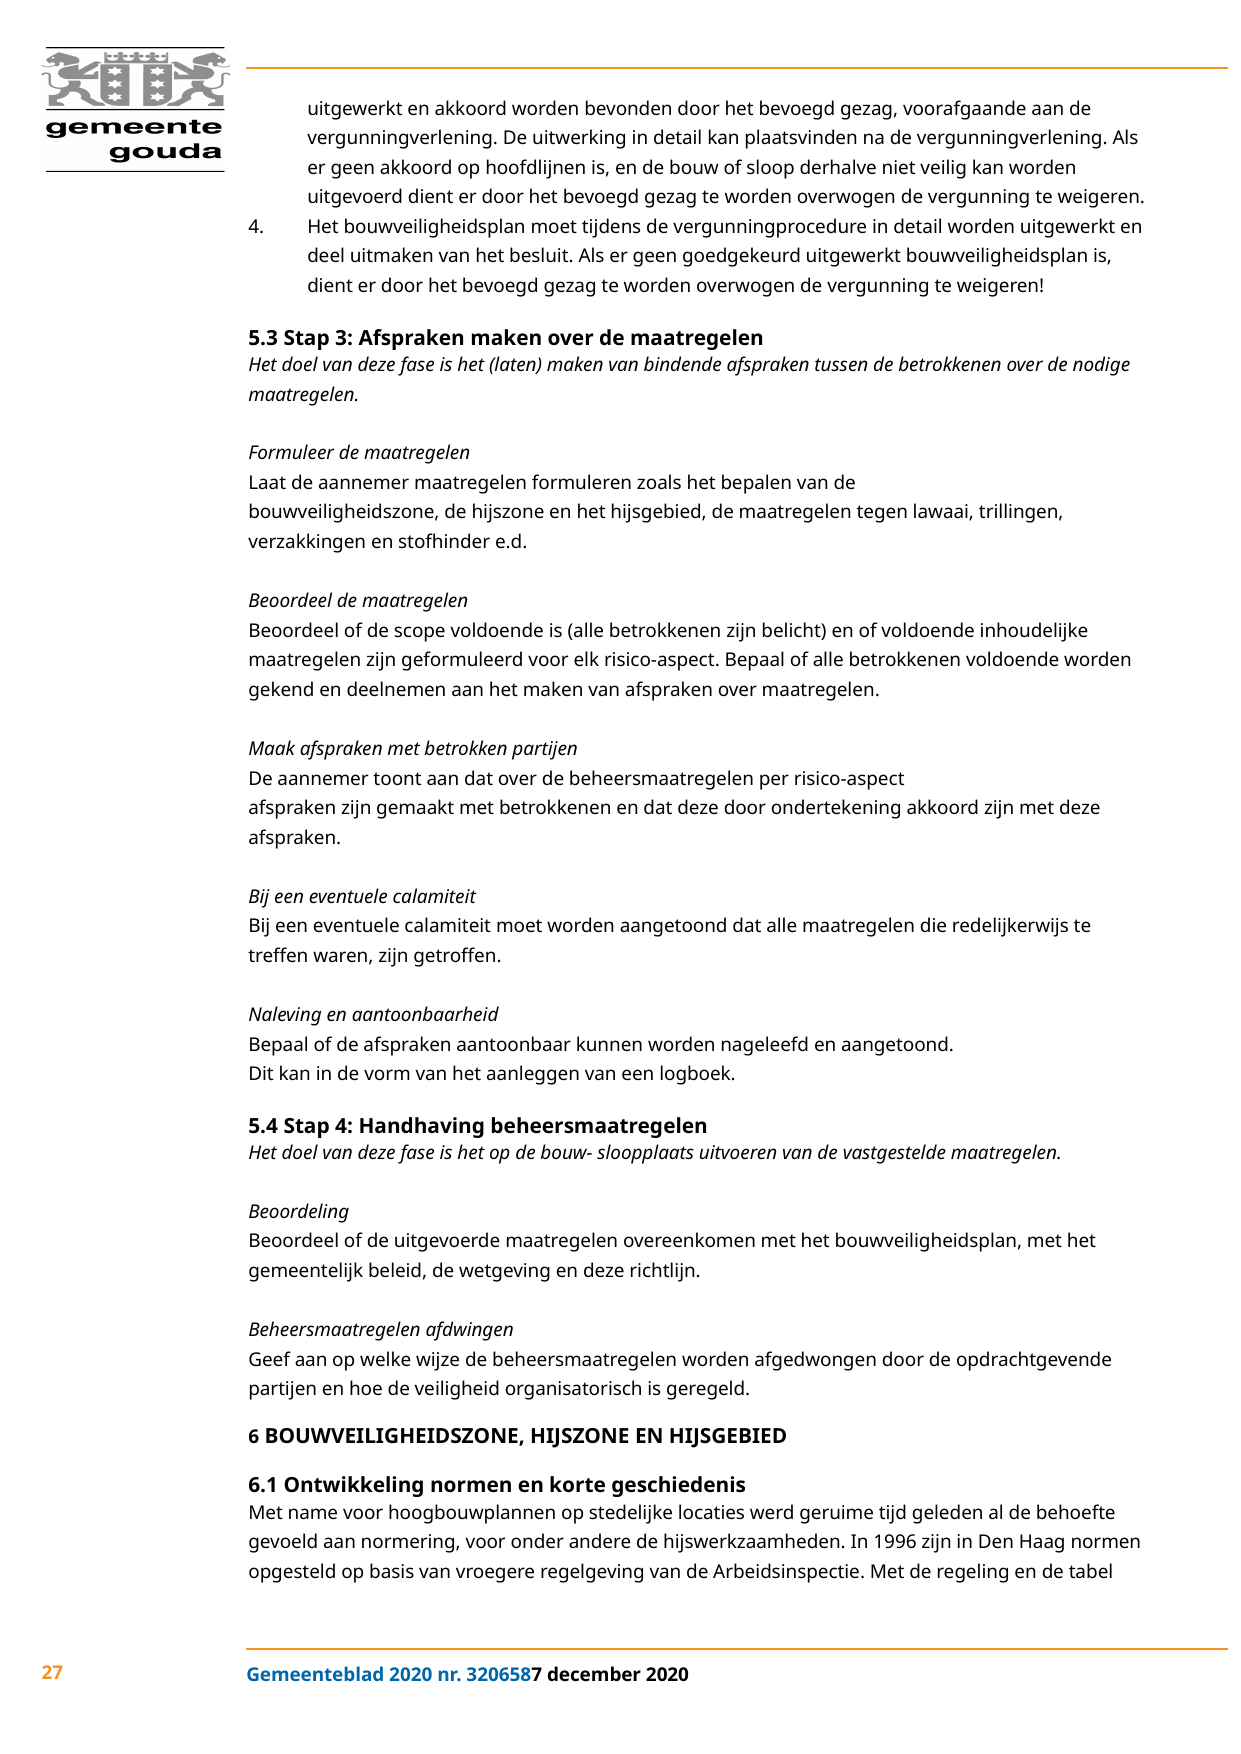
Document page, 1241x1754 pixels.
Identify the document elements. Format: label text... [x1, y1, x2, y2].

text Naleving en aantoonbaarheid [248, 1001, 1152, 1027]
text Dit kan in de vorm van het aanleggen van een logboek. [248, 1061, 1152, 1086]
text Bepaal of de afspraken aantoonbaar kunnen worden nageleefd en aangetoond. [248, 1031, 1152, 1057]
text Met name voor hoogbouwplannen op stedelijke locaties werd geruime tijd geleden al de behoefte gevoeld aan normering, voor onder andere de hijswerkzaamheden. In 1996 zijn in Den Haag normen opgesteld op basis van vroegere regelgeving van de Arbeidsinspectie. Met de regeling en de tabel [248, 1499, 1152, 1584]
text 5.4 Stap 4: Handhaving beheersmaatregelen [248, 1111, 1152, 1139]
picture [41, 47, 231, 172]
text 6.1 Ontwikkeling normen en korte geschiedenis [248, 1471, 1152, 1499]
text Beoordeel of de uitgevoerde maatregelen overeenkomen met het bouwveiligheidsplan, met het gemeentelijk beleid, de wetgeving en deze richtlijn. [248, 1228, 1152, 1283]
table_header Het doel van deze fase is het op de bouw- sloopplaats uitvoeren van de vastgestelde maatregelen. [248, 1140, 1152, 1165]
list uitgewerkt en akkoord worden bevonden door het bevoegd gezag, voorafgaande aan de vergunningverlening. De uitwerking in detail kan plaatsvinden na de vergunningverlening. Als er geen akkoord op hoofdlijnen is, en de bouw of sloop derhalve niet veilig kan worden uitgevoerd dient er door het bevoegd gezag te worden overwogen de vergunning te weigeren. [248, 95, 1152, 209]
table_header Het doel van deze fase is het (laten) maken van bindende afspraken tussen de betrokkenen over de nodige maatregelen. [248, 351, 1152, 407]
text 5.3 Stap 3: Afspraken maken over de maatregelen [248, 323, 1152, 351]
text Laat de aannemer maatregelen formuleren zoals het bepalen van de [248, 469, 1152, 495]
list Het bouwveiligheidsplan moet tijdens de vergunningprocedure in detail worden uitgewerkt en deel uitmaken van het besluit. Als er geen goedgekeurd uitgewerkt bouwveiligheidsplan is, dient er door het bevoegd gezag te worden overwogen de vergunning te weigeren! [248, 213, 1152, 298]
text Beoordeel of de scope voldoende is (alle betrokkenen zijn belicht) en of voldoende inhoudelijke maatregelen zijn geformuleerd voor elk risico-aspect. Bepaal of alle betrokkenen voldoende worden gekend en deelnemen aan het maken van afspraken over maatregelen. [248, 617, 1152, 702]
text Formuleer de maatregelen [248, 439, 1152, 465]
text Beoordeling [248, 1198, 1152, 1224]
text Beoordeel de maatregelen [248, 587, 1152, 613]
text Geef aan op welke wijze de beheersmaatregelen worden afgedwongen door de opdrachtgevende partijen en hoe de veiligheid organisatorisch is geregeld. [248, 1346, 1152, 1401]
text bouwveiligheidszone, de hijszone en het hijsgebied, de maatregelen tegen lawaai, trillingen, verzakkingen en stofhinder e.d. [248, 498, 1152, 554]
text afspraken zijn gemaakt met betrokkenen en dat deze door ondertekening akkoord zijn met deze afspraken. [248, 794, 1152, 850]
text Maak afspraken met betrokken partijen [248, 735, 1152, 761]
text De aannemer toont aan dat over de beheersmaatregelen per risico-aspect [248, 765, 1152, 791]
text Bij een eventuele calamiteit moet worden aangetoond dat alle maatregelen die redelijkerwijs te treffen waren, zijn getroffen. [248, 913, 1152, 968]
text Bij een eventuele calamiteit [248, 883, 1152, 909]
text Beheersmaatregelen afdwingen [248, 1316, 1152, 1342]
text 6 BOUWVEILIGHEIDSZONE, HIJSZONE EN HIJSGEBIED [248, 1421, 1152, 1450]
